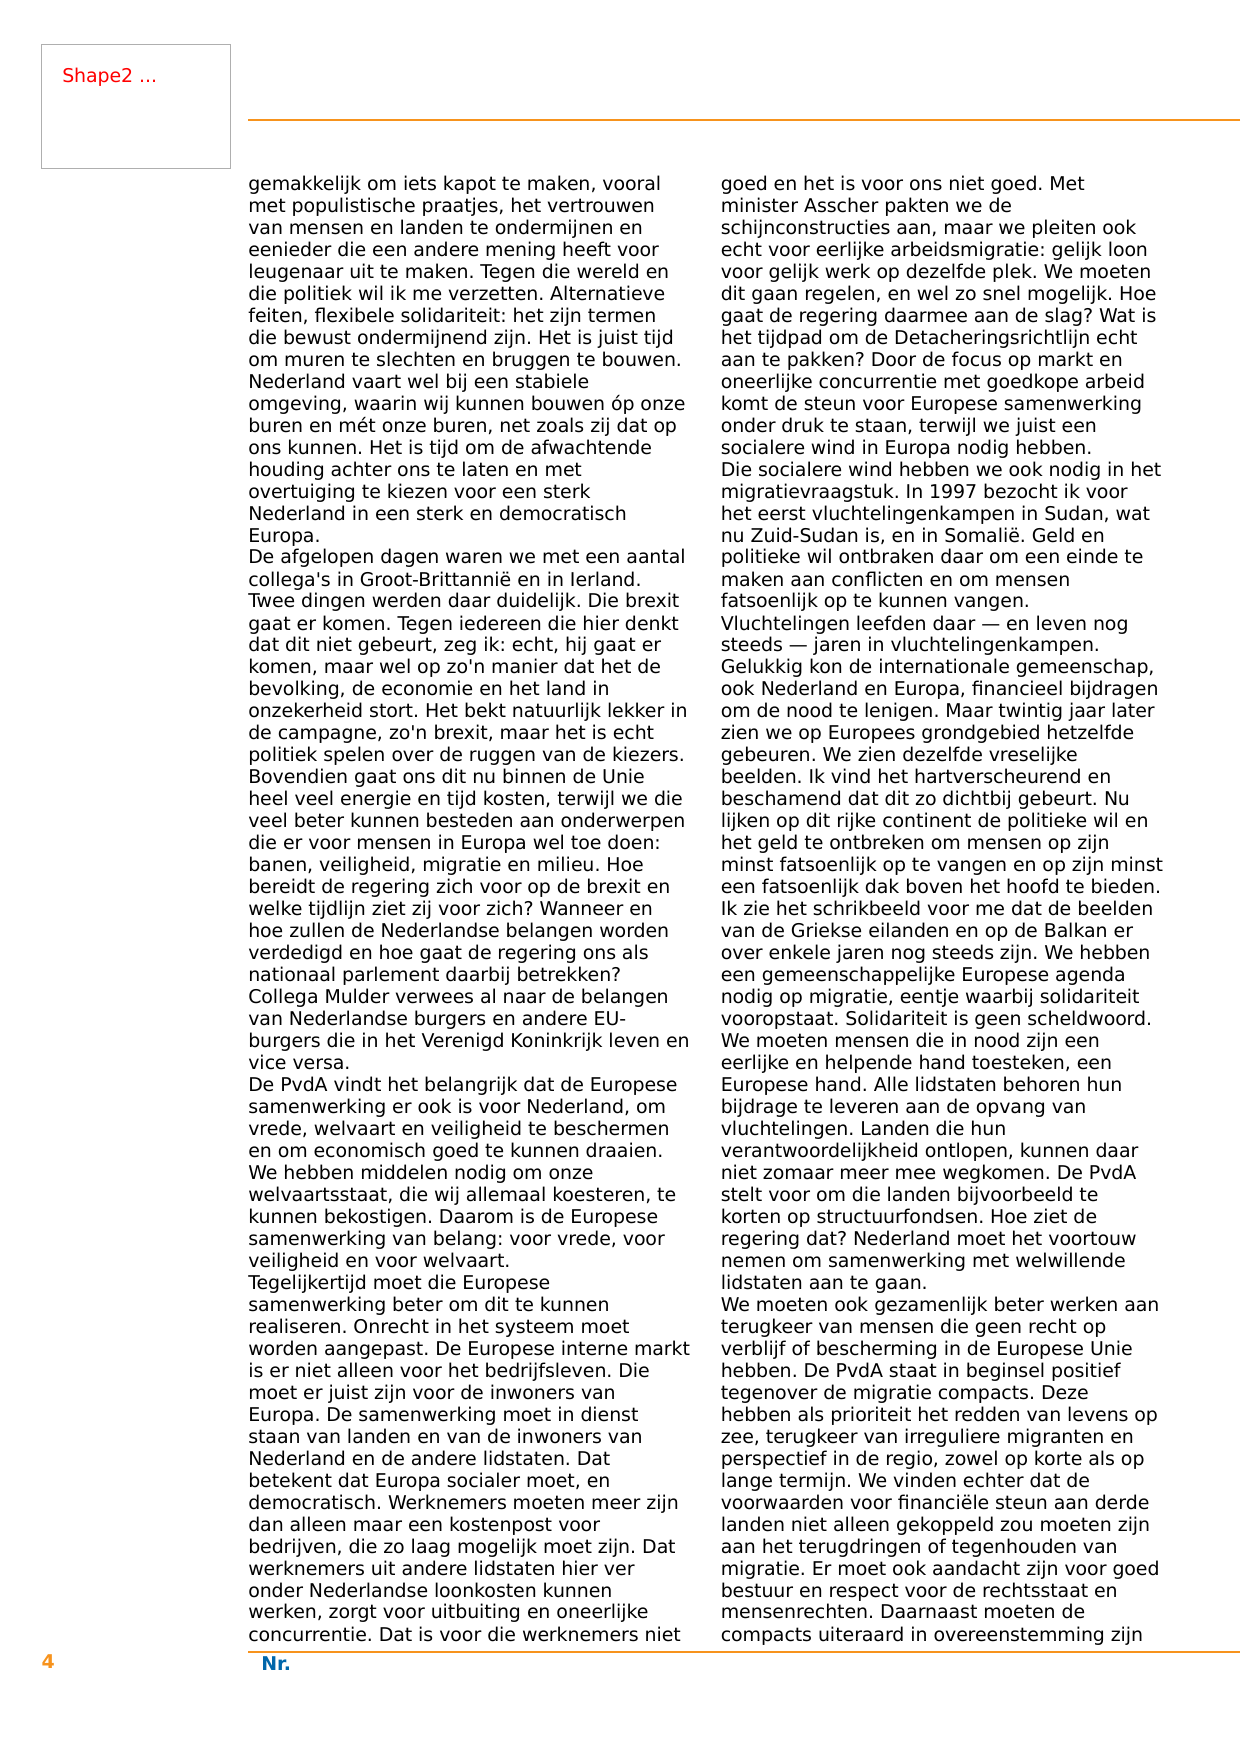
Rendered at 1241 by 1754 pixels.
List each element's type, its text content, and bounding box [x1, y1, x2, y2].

text goed en het is voor ons niet goed. Met minister Asscher pakten we de schijnconstructies aan, maar we pleiten ook echt voor eerlijke arbeidsmigratie: gelijk loon voor gelijk werk op dezelfde plek. We moeten dit gaan regelen, en wel zo snel mogelijk. Hoe gaat de regering daarmee aan de slag? Wat is het tijdpad om de Detacheringsrichtlijn echt aan te pakken? Door de focus op markt en oneerlijke concurrentie met goedkope arbeid komt de steun voor Europese samenwerking onder druk te staan, terwijl we juist een socialere wind in Europa nodig hebben. [721, 173, 1163, 458]
text gemakkelijk om iets kapot te maken, vooral met populistische praatjes, het vertrouwen van mensen en landen te ondermijnen en eenieder die een andere mening heeft voor leugenaar uit te maken. Tegen die wereld en die politiek wil ik me verzetten. Alternatieve feiten, flexibele solidariteit: het zijn termen die bewust ondermijnend zijn. Het is juist tijd om muren te slechten en bruggen te bouwen. Nederland vaart wel bij een stabiele omgeving, waarin wij kunnen bouwen óp onze buren en mét onze buren, net zoals zij dat op ons kunnen. Het is tijd om de afwachtende houding achter ons te laten en met overtuiging te kiezen voor een sterk Nederland in een sterk en democratisch Europa. [248, 173, 691, 546]
text De PvdA vindt het belangrijk dat de Europese samenwerking er ook is voor Nederland, om vrede, welvaart en veiligheid te beschermen en om economisch goed te kunnen draaien. We hebben middelen nodig om onze welvaartsstaat, die wij allemaal koesteren, te kunnen bekostigen. Daarom is de Europese samenwerking van belang: voor vrede, voor veiligheid en voor welvaart. [248, 1074, 691, 1272]
text Die socialere wind hebben we ook nodig in het migratievraagstuk. In 1997 bezocht ik voor het eerst vluchtelingenkampen in Sudan, wat nu Zuid-Sudan is, en in Somalië. Geld en politieke wil ontbraken daar om een einde te maken aan conflicten en om mensen fatsoenlijk op te kunnen vangen. Vluchtelingen leefden daar — en leven nog steeds — jaren in vluchtelingenkampen. Gelukkig kon de internationale gemeenschap, ook Nederland en Europa, financieel bijdragen om de nood te lenigen. Maar twintig jaar later zien we op Europees grondgebied hetzelfde gebeuren. We zien dezelfde vreselijke beelden. Ik vind het hartverscheurend en beschamend dat dit zo dichtbij gebeurt. Nu lijken op dit rijke continent de politieke wil en het geld te ontbreken om mensen op zijn minst fatsoenlijk op te vangen en op zijn minst een fatsoenlijk dak boven het hoofd te bieden. Ik zie het schrikbeeld voor me dat de beelden van de Griekse eilanden en op de Balkan er over enkele jaren nog steeds zijn. We hebben een gemeenschappelijke Europese agenda nodig op migratie, eentje waarbij solidariteit vooropstaat. Solidariteit is geen scheldwoord. We moeten mensen die in nood zijn een eerlijke en helpende hand toesteken, een Europese hand. Alle lidstaten behoren hun bijdrage te leveren aan de opvang van vluchtelingen. Landen die hun verantwoordelijkheid ontlopen, kunnen daar niet zomaar meer mee wegkomen. De PvdA stelt voor om die landen bijvoorbeeld te korten op structuurfondsen. Hoe ziet de regering dat? Nederland moet het voortouw nemen om samenwerking met welwillende lidstaten aan te gaan. [721, 458, 1163, 1294]
text Tegelijkertijd moet die Europese samenwerking beter om dit te kunnen realiseren. Onrecht in het systeem moet worden aangepast. De Europese interne markt is er niet alleen voor het bedrijfsleven. Die moet er juist zijn voor de inwoners van Europa. De samenwerking moet in dienst staan van landen en van de inwoners van Nederland en de andere lidstaten. Dat betekent dat Europa socialer moet, en democratisch. Werknemers moeten meer zijn dan alleen maar een kostenpost voor bedrijven, die zo laag mogelijk moet zijn. Dat werknemers uit andere lidstaten hier ver onder Nederlandse loonkosten kunnen werken, zorgt voor uitbuiting en oneerlijke concurrentie. Dat is voor die werknemers niet [248, 1272, 691, 1645]
text De afgelopen dagen waren we met een aantal collega's in Groot-Brittannië en in Ierland. Twee dingen werden daar duidelijk. Die brexit gaat er komen. Tegen iedereen die hier denkt dat dit niet gebeurt, zeg ik: echt, hij gaat er komen, maar wel op zo'n manier dat het de bevolking, de economie en het land in onzekerheid stort. Het bekt natuurlijk lekker in de campagne, zo'n brexit, maar het is echt politiek spelen over de ruggen van de kiezers. Bovendien gaat ons dit nu binnen de Unie heel veel energie en tijd kosten, terwijl we die veel beter kunnen besteden aan onderwerpen die er voor mensen in Europa wel toe doen: banen, veiligheid, migratie en milieu. Hoe bereidt de regering zich voor op de brexit en welke tijdlijn ziet zij voor zich? Wanneer en hoe zullen de Nederlandse belangen worden verdedigd en hoe gaat de regering ons als nationaal parlement daarbij betrekken? Collega Mulder verwees al naar de belangen van Nederlandse burgers en andere EU-burgers die in het Verenigd Koninkrijk leven en vice versa. [248, 546, 691, 1074]
text We moeten ook gezamenlijk beter werken aan terugkeer van mensen die geen recht op verblijf of bescherming in de Europese Unie hebben. De PvdA staat in beginsel positief tegenover de migratie compacts. Deze hebben als prioriteit het redden van levens op zee, terugkeer van irreguliere migranten en perspectief in de regio, zowel op korte als op lange termijn. We vinden echter dat de voorwaarden voor financiële steun aan derde landen niet alleen gekoppeld zou moeten zijn aan het terugdringen of tegenhouden van migratie. Er moet ook aandacht zijn voor goed bestuur en respect voor de rechtsstaat en mensenrechten. Daarnaast moeten de compacts uiteraard in overeenstemming zijn [721, 1294, 1163, 1645]
